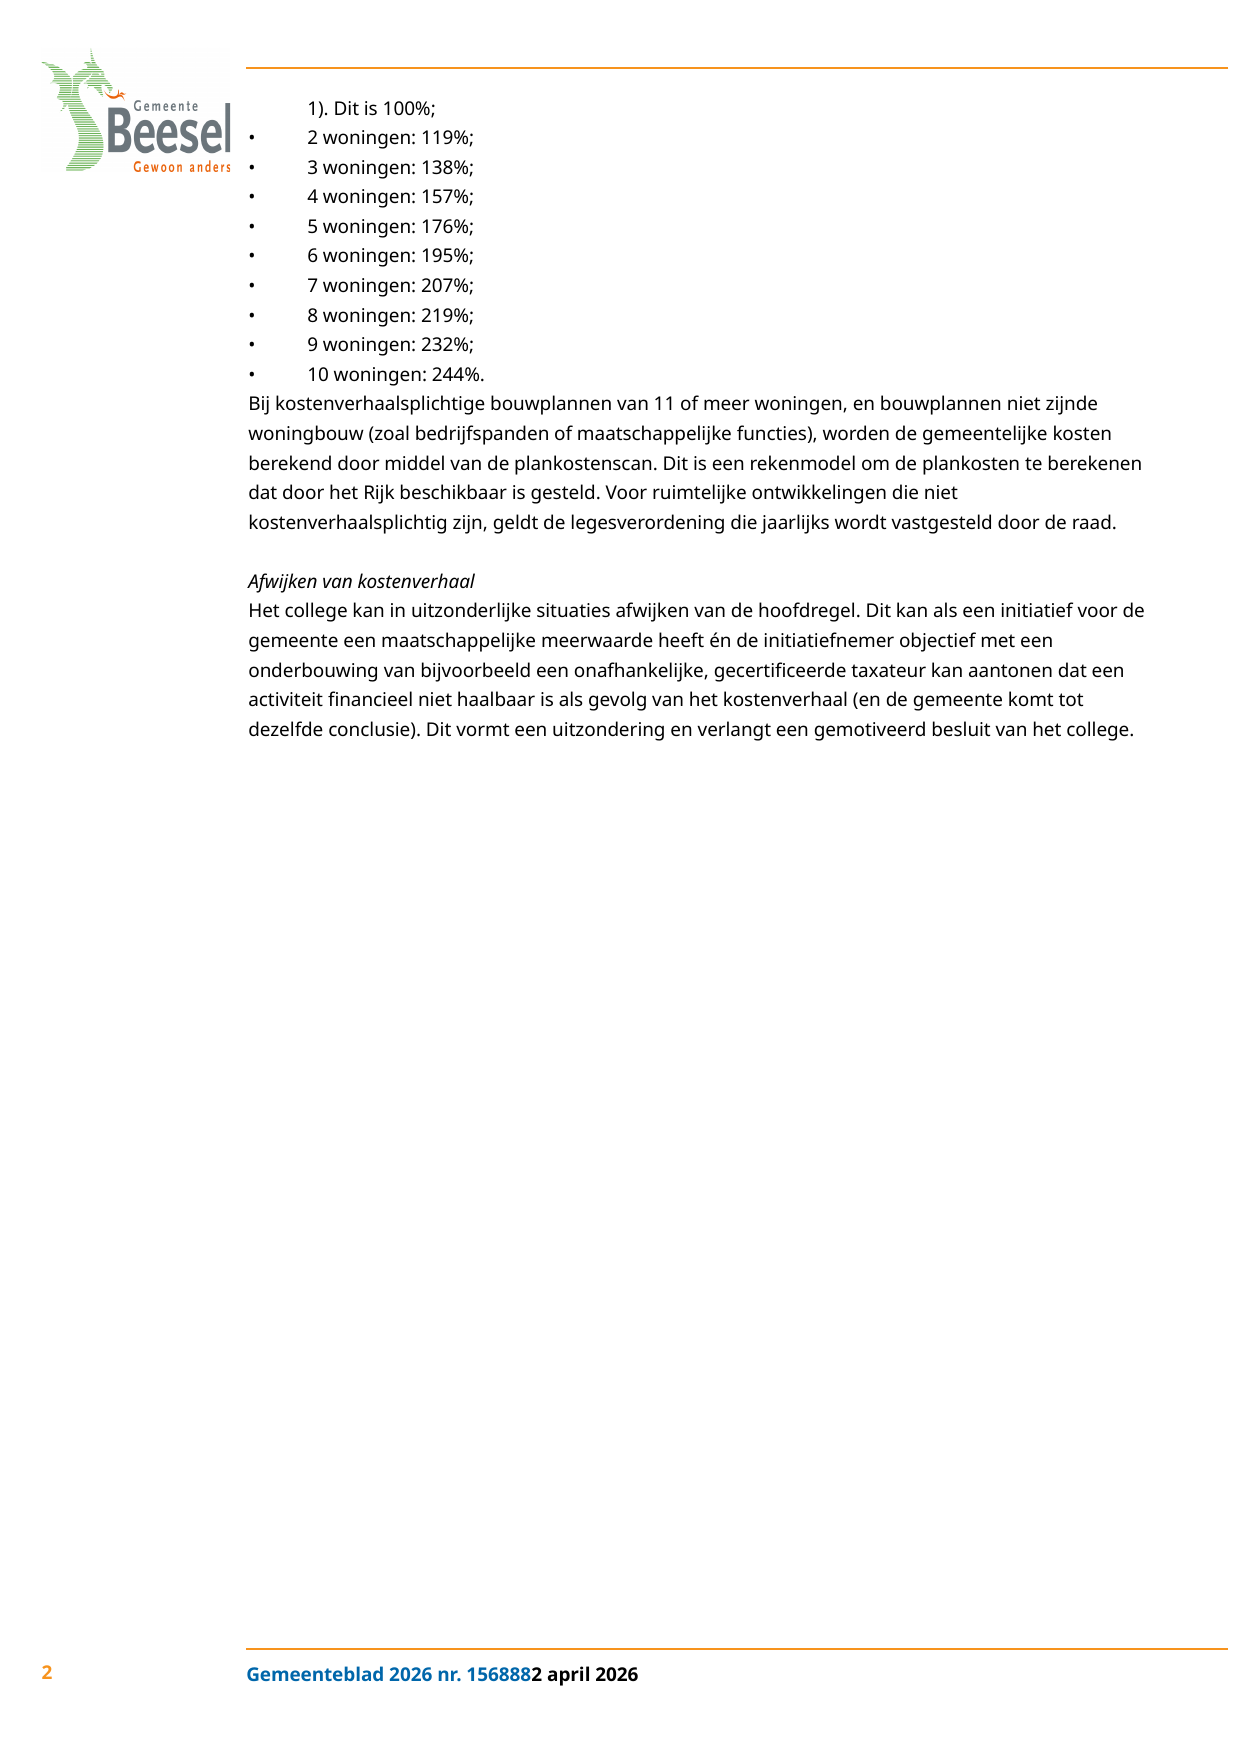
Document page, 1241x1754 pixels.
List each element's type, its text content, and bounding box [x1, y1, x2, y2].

list 9 woningen: 232%; [248, 331, 1152, 357]
list 4 woningen: 157%; [248, 183, 1152, 209]
picture [41, 47, 231, 172]
list 10 woningen: 244%. [248, 361, 1152, 387]
list 6 woningen: 195%; [248, 243, 1152, 268]
list 2 woningen: 119%; [248, 124, 1152, 150]
list 5 woningen: 176%; [248, 213, 1152, 239]
text Het college kan in uitzonderlijke situaties afwijken van de hoofdregel. Dit kan als een initiatief voor de gemeente een maatschappelijke meerwaarde heeft én de initiatiefnemer objectief met een onderbouwing van bijvoorbeeld een onafhankelijke, gecertificeerde taxateur kan aantonen dat een activiteit financieel niet haalbaar is als gevolg van het kostenverhaal (en de gemeente komt tot dezelfde conclusie). Dit vormt een uitzondering en verlangt een gemotiveerd besluit van het college. [248, 598, 1152, 742]
list 8 woningen: 219%; [248, 302, 1152, 328]
list 3 woningen: 138%; [248, 154, 1152, 180]
list 7 woningen: 207%; [248, 272, 1152, 298]
text Bij kostenverhaalsplichtige bouwplannen van 11 of meer woningen, en bouwplannen niet zijnde woningbouw (zoal bedrijfspanden of maatschappelijke functies), worden de gemeentelijke kosten berekend door middel van de plankostenscan. Dit is een rekenmodel om de plankosten te berekenen dat door het Rijk beschikbaar is gesteld. Voor ruimtelijke ontwikkelingen die niet kostenverhaalsplichtig zijn, geldt de legesverordening die jaarlijks wordt vastgesteld door de raad. [248, 391, 1152, 535]
text Afwijken van kostenverhaal [248, 568, 1152, 594]
list 1). Dit is 100%; [248, 95, 1152, 121]
